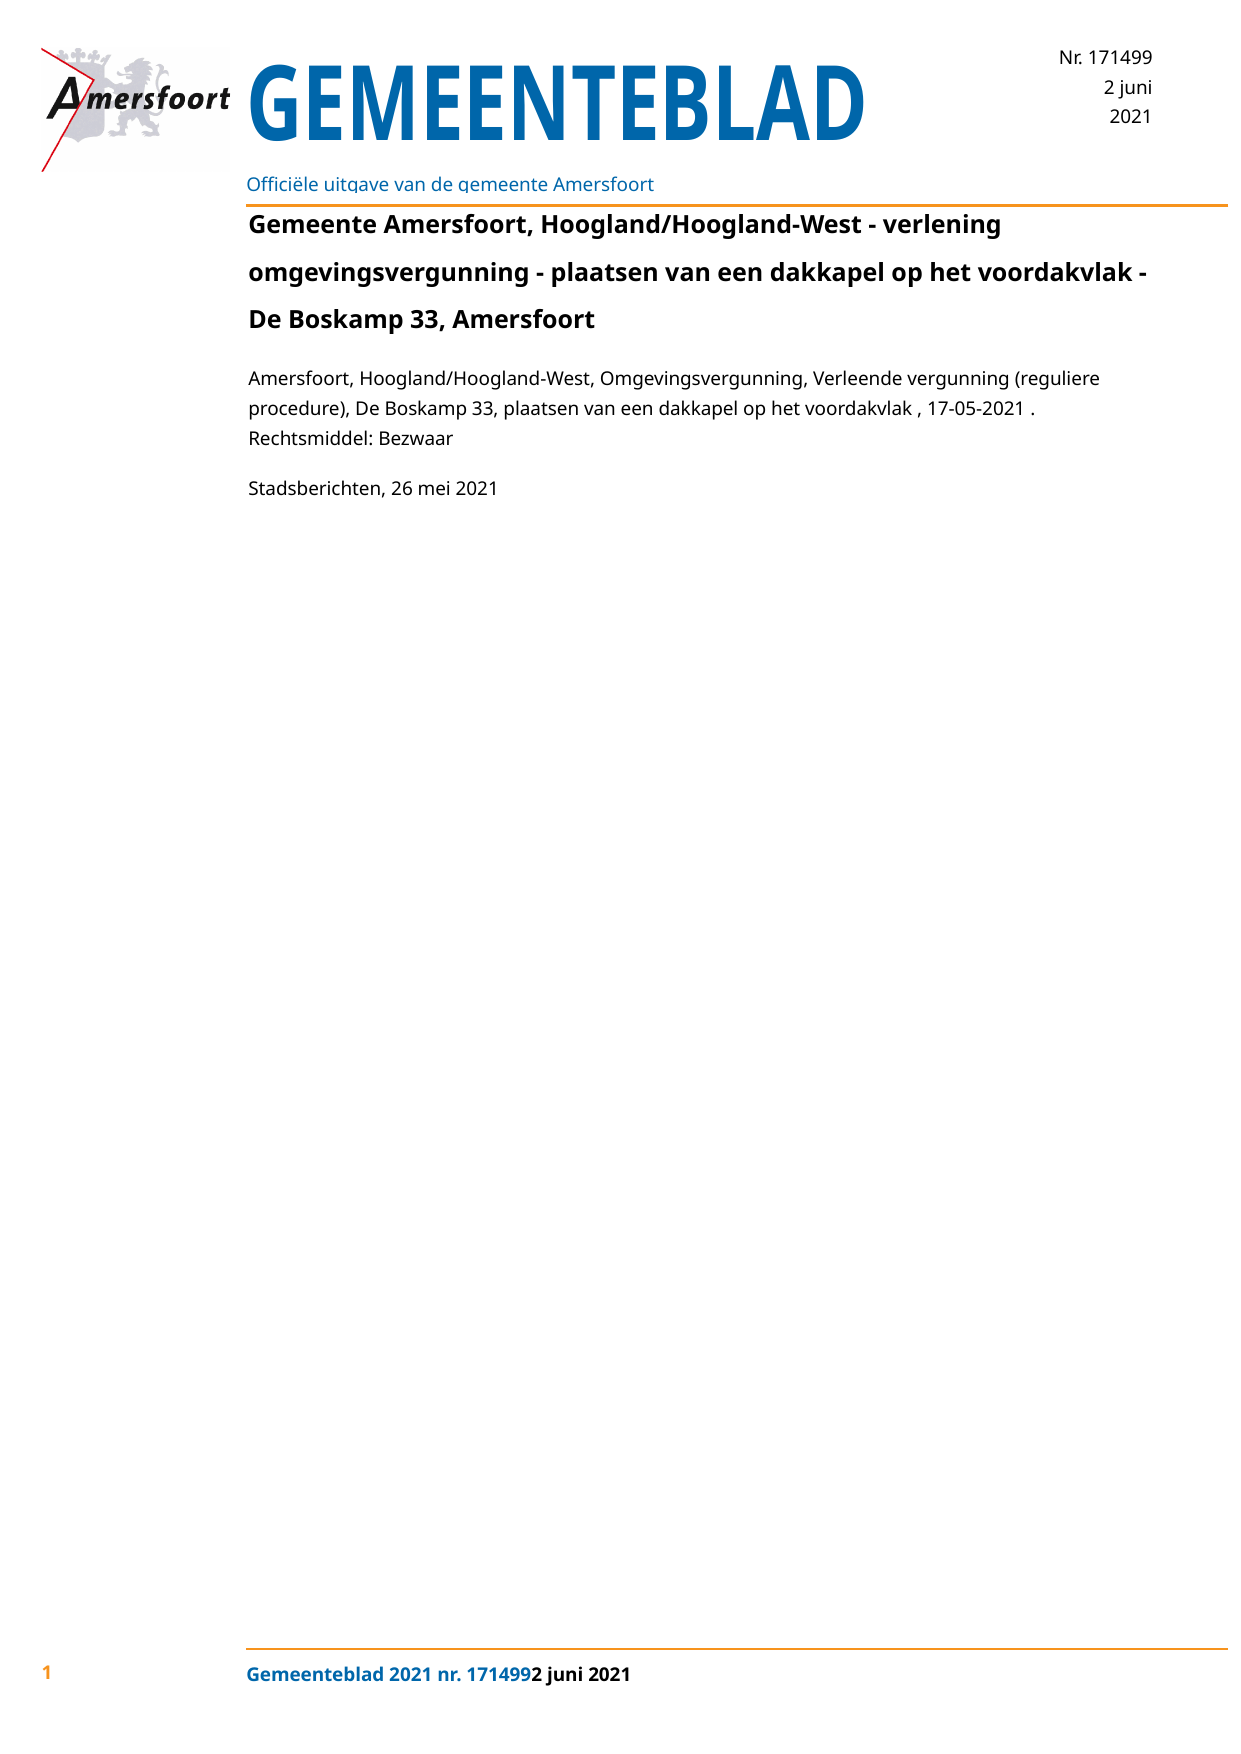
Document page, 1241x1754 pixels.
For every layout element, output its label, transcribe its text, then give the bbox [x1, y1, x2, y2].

text Gemeente Amersfoort, Hoogland/Hoogland-West - verlening omgevingsvergunning - plaatsen van een dakkapel op het voordakvlak - De Boskamp 33, Amersfoort [248, 207, 1152, 336]
picture [41, 47, 231, 172]
text Amersfoort, Hoogland/Hoogland-West, Omgevingsvergunning, Verleende vergunning (reguliere procedure), De Boskamp 33, plaatsen van een dakkapel op het voordakvlak , 17-05-2021 . Rechtsmiddel: Bezwaar [248, 366, 1152, 450]
text Stadsberichten, 26 mei 2021 [248, 475, 1152, 501]
